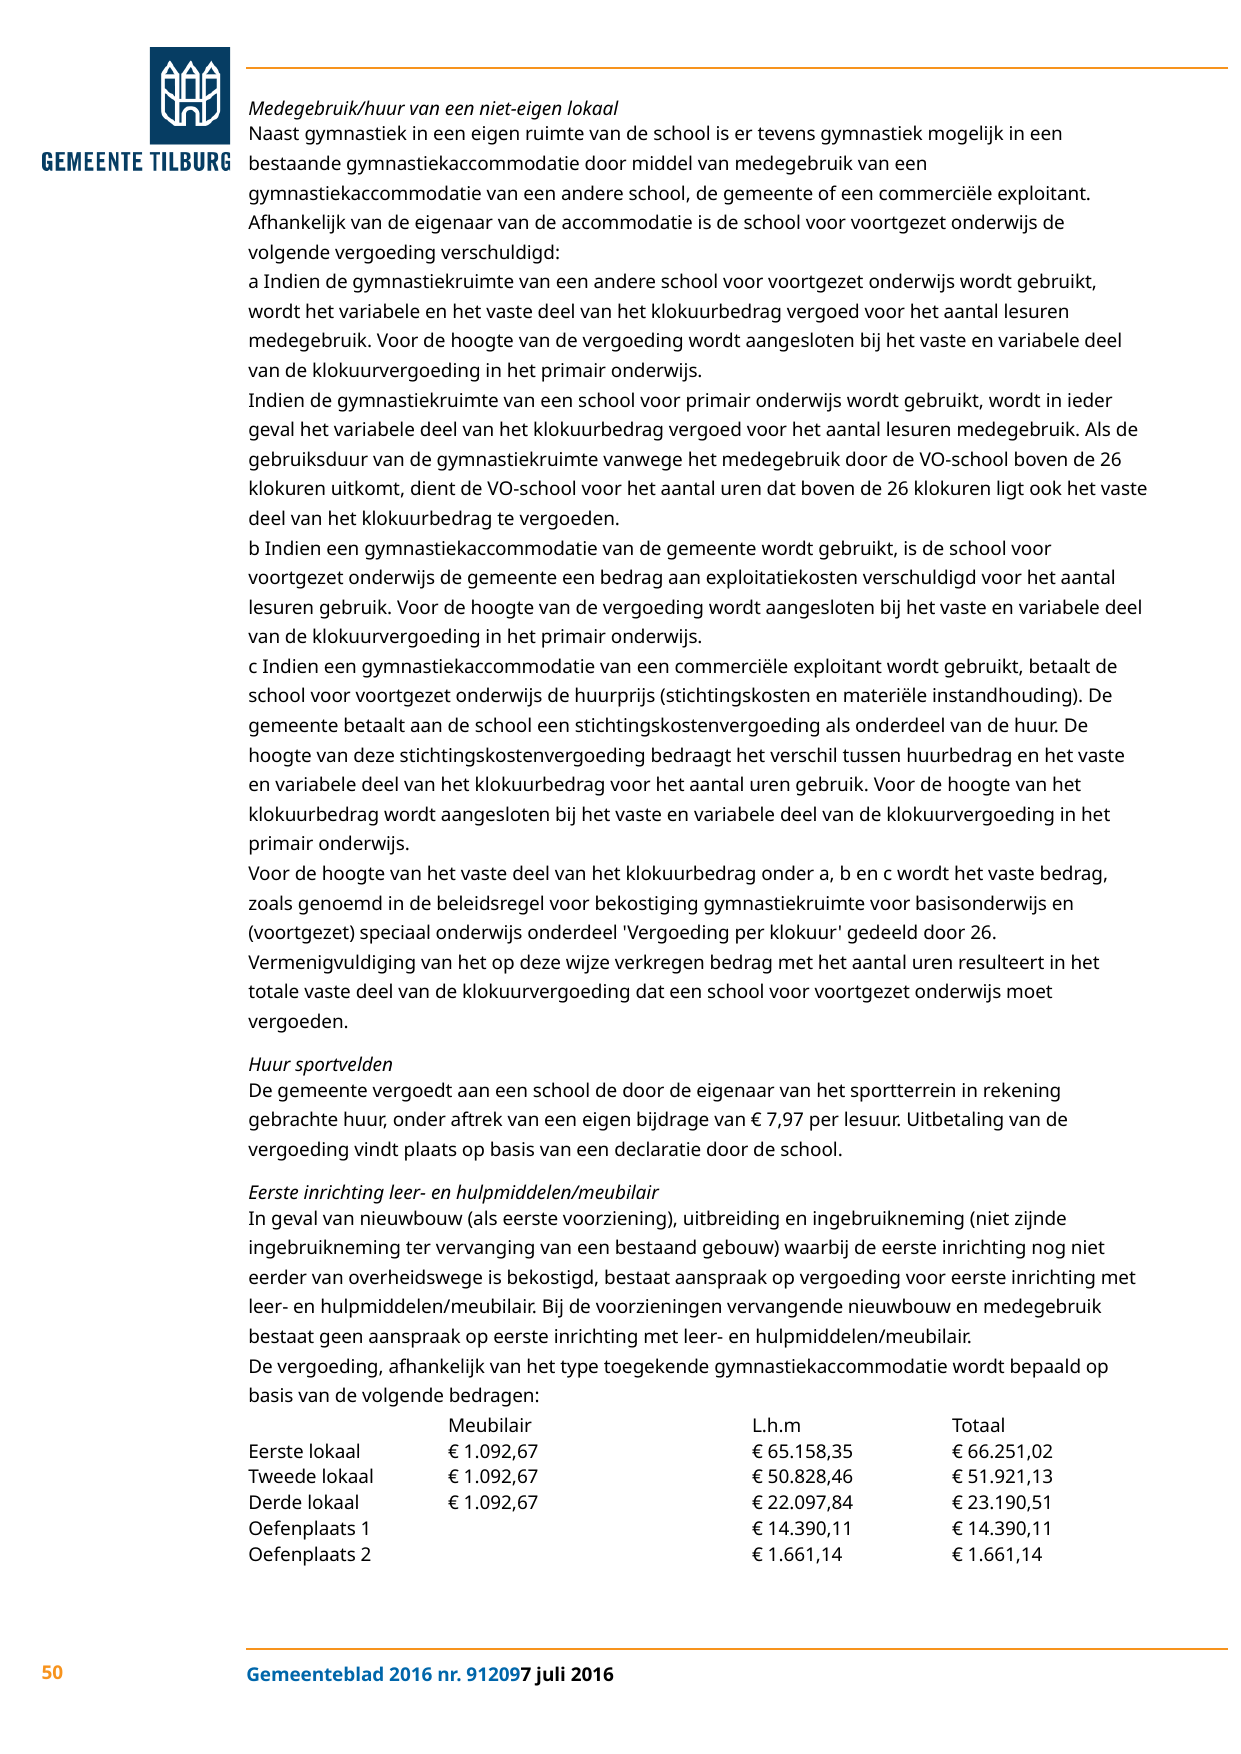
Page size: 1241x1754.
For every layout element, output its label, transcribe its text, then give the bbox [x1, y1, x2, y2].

table_header [248, 1412, 448, 1438]
table_cell € 65.158,35 [752, 1438, 952, 1463]
table_cell Oefenplaats 2 [248, 1541, 448, 1566]
table_cell € 1.092,67 [448, 1489, 752, 1515]
table_header L.h.m [752, 1412, 952, 1438]
picture [41, 47, 231, 172]
table_cell € 1.661,14 [752, 1541, 952, 1566]
table_cell € 1.661,14 [952, 1541, 1152, 1566]
text Naast gymnastiek in een eigen ruimte van de school is er tevens gymnastiek mogelijk in een bestaande gymnastiekaccommodatie door middel van medegebruik van een gymnastiekaccommodatie van een andere school, de gemeente of een commerciële exploitant. Afhankelijk van de eigenaar van de accommodatie is de school voor voortgezet onderwijs de volgende vergoeding verschuldigd: [248, 121, 1152, 264]
text In geval van nieuwbouw (als eerste voorziening), uitbreiding en ingebruikneming (niet zijnde ingebruikneming ter vervanging van een bestaand gebouw) waarbij de eerste inrichting nog niet eerder van overheidswege is bekostigd, bestaat aanspraak op vergoeding voor eerste inrichting met leer- en hulpmiddelen/meubilair. Bij de voorzieningen vervangende nieuwbouw en medegebruik bestaat geen aanspraak op eerste inrichting met leer- en hulpmiddelen/meubilair. [248, 1205, 1152, 1349]
table_cell € 50.828,46 [752, 1464, 952, 1489]
table_cell € 1.092,67 [448, 1464, 752, 1489]
table_cell € 14.390,11 [752, 1515, 952, 1541]
text Eerste inrichting leer- en hulpmiddelen/meubilair [248, 1179, 1152, 1205]
table_cell € 22.097,84 [752, 1489, 952, 1515]
table_header Totaal [952, 1412, 1152, 1438]
table_cell Oefenplaats 1 [248, 1515, 448, 1541]
text De vergoeding, afhankelijk van het type toegekende gymnastiekaccommodatie wordt bepaald op basis van de volgende bedragen: [248, 1353, 1152, 1408]
table_cell Eerste lokaal [248, 1438, 448, 1463]
table_cell Tweede lokaal [248, 1464, 448, 1489]
table_cell € 51.921,13 [952, 1464, 1152, 1489]
text b Indien een gymnastiekaccommodatie van de gemeente wordt gebruikt, is de school voor voortgezet onderwijs de gemeente een bedrag aan exploitatiekosten verschuldigd voor het aantal lesuren gebruik. Voor de hoogte van de vergoeding wordt aangesloten bij het vaste en variabele deel van de klokuurvergoeding in het primair onderwijs. [248, 535, 1152, 649]
table_cell € 23.190,51 [952, 1489, 1152, 1515]
table_header Meubilair [448, 1412, 752, 1438]
table_cell € 1.092,67 [448, 1438, 752, 1463]
table_cell [448, 1541, 752, 1566]
text a Indien de gymnastiekruimte van een andere school voor voortgezet onderwijs wordt gebruikt, wordt het variabele en het vaste deel van het klokuurbedrag vergoed voor het aantal lesuren medegebruik. Voor de hoogte van de vergoeding wordt aangesloten bij het vaste en variabele deel van de klokuurvergoeding in het primair onderwijs. [248, 268, 1152, 383]
text Indien de gymnastiekruimte van een school voor primair onderwijs wordt gebruikt, wordt in ieder geval het variabele deel van het klokuurbedrag vergoed voor het aantal lesuren medegebruik. Als de gebruiksduur van de gymnastiekruimte vanwege het medegebruik door de VO-school boven de 26 klokuren uitkomt, dient de VO-school voor het aantal uren dat boven de 26 klokuren ligt ook het vaste deel van het klokuurbedrag te vergoeden. [248, 387, 1152, 531]
text Voor de hoogte van het vaste deel van het klokuurbedrag onder a, b en c wordt het vaste bedrag, zoals genoemd in de beleidsregel voor bekostiging gymnastiekruimte voor basisonderwijs en (voortgezet) speciaal onderwijs onderdeel 'Vergoeding per klokuur' gedeeld door 26. Vermenigvuldiging van het op deze wijze verkregen bedrag met het aantal uren resulteert in het totale vaste deel van de klokuurvergoeding dat een school voor voortgezet onderwijs moet vergoeden. [248, 860, 1152, 1034]
text c Indien een gymnastiekaccommodatie van een commerciële exploitant wordt gebruikt, betaalt de school voor voortgezet onderwijs de huurprijs (stichtingskosten en materiële instandhouding). De gemeente betaalt aan de school een stichtingskostenvergoeding als onderdeel van de huur. De hoogte van deze stichtingskostenvergoeding bedraagt het verschil tussen huurbedrag en het vaste en variabele deel van het klokuurbedrag voor het aantal uren gebruik. Voor de hoogte van het klokuurbedrag wordt aangesloten bij het vaste en variabele deel van de klokuurvergoeding in het primair onderwijs. [248, 653, 1152, 856]
text Medegebruik/huur van een niet-eigen lokaal [248, 95, 1152, 121]
table_cell € 66.251,02 [952, 1438, 1152, 1463]
text Huur sportvelden [248, 1051, 1152, 1077]
text De gemeente vergoedt aan een school de door de eigenaar van het sportterrein in rekening gebrachte huur, onder aftrek van een eigen bijdrage van € 7,97 per lesuur. Uitbetaling van de vergoeding vindt plaats op basis van een declaratie door de school. [248, 1077, 1152, 1162]
table_cell Derde lokaal [248, 1489, 448, 1515]
table_cell [448, 1515, 752, 1541]
table_cell € 14.390,11 [952, 1515, 1152, 1541]
